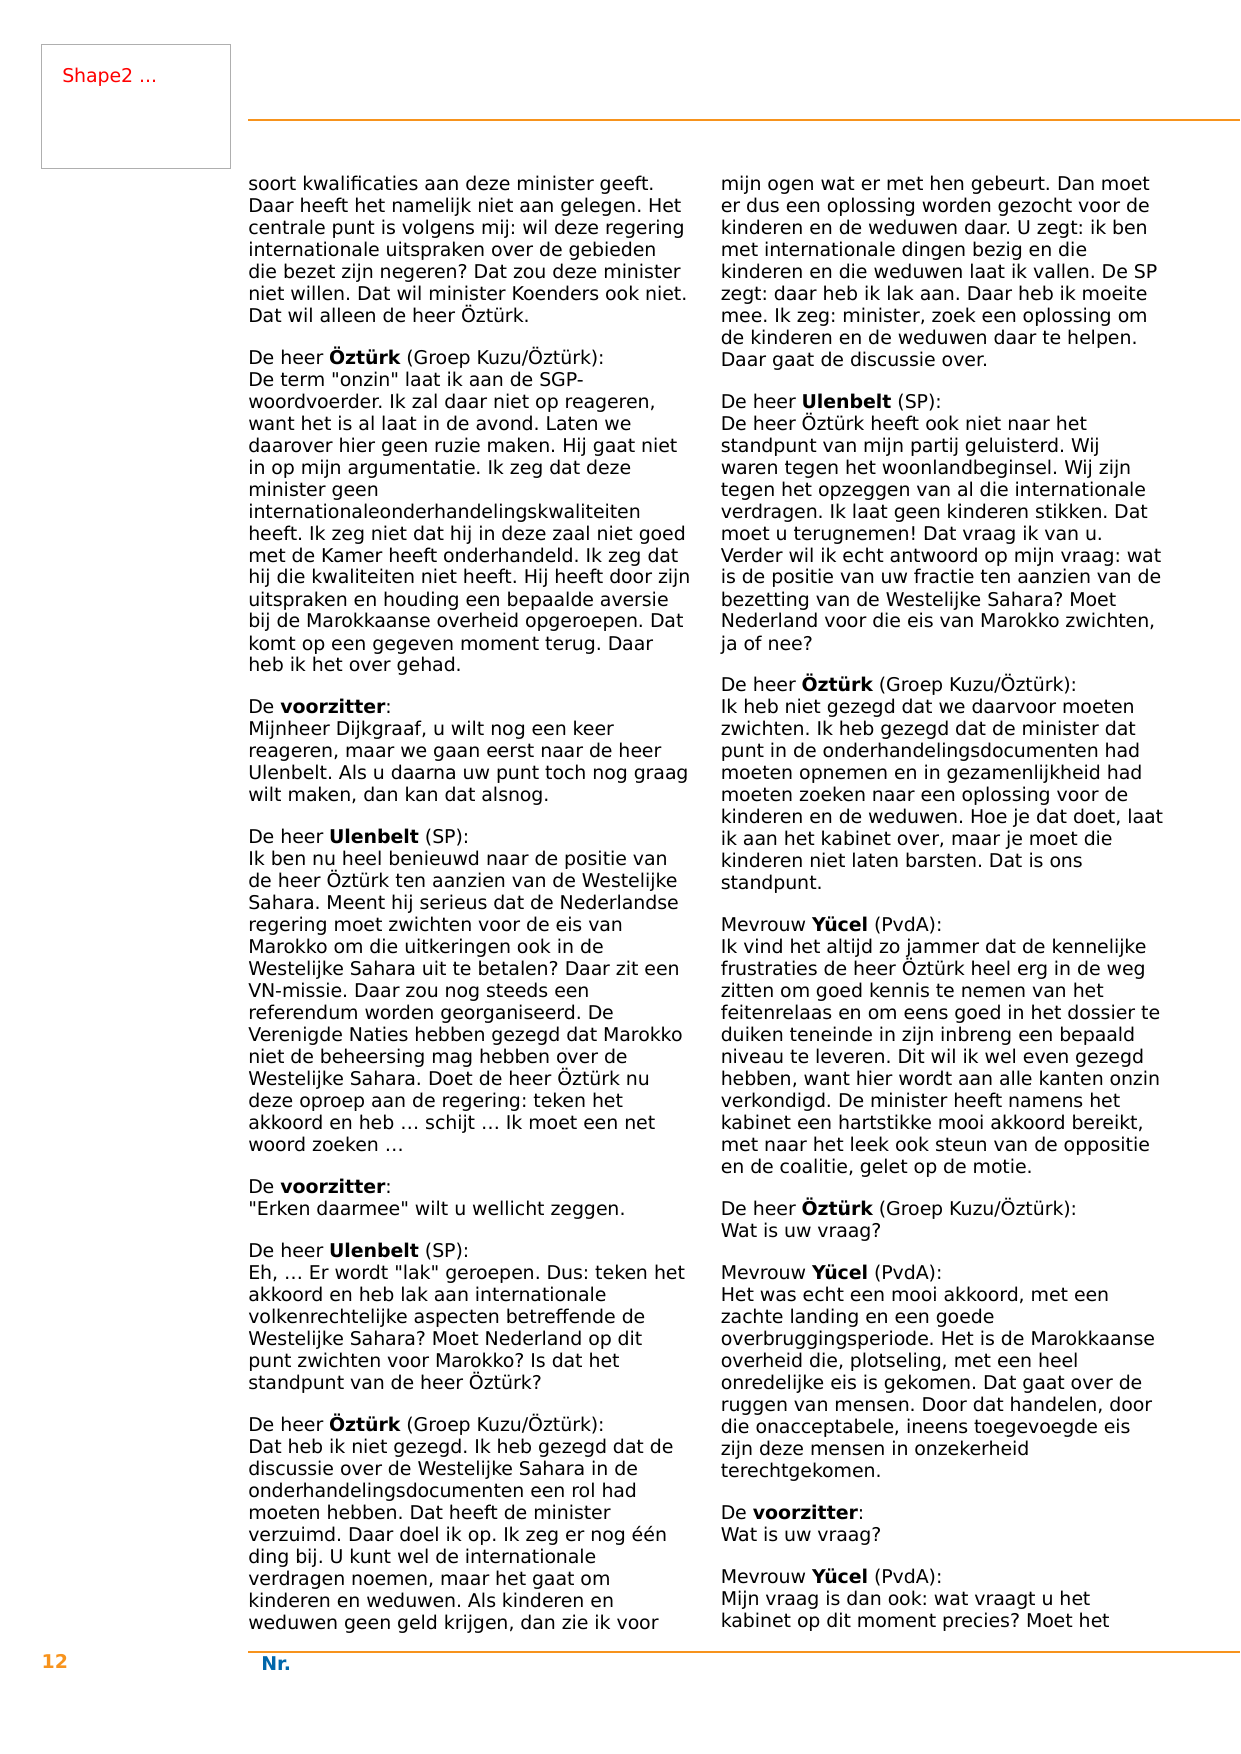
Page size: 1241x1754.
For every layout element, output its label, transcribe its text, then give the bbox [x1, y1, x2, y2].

text De voorzitter: [248, 1176, 691, 1198]
text De heer Öztürk (Groep Kuzu/Öztürk): [248, 347, 691, 369]
text Dat heb ik niet gezegd. Ik heb gezegd dat de discussie over de Westelijke Sahara in de onderhandelingsdocumenten een rol had moeten hebben. Dat heeft de minister verzuimd. Daar doel ik op. Ik zeg er nog één ding bij. U kunt wel de internationale verdragen noemen, maar het gaat om kinderen en weduwen. Als kinderen en weduwen geen geld krijgen, dan zie ik voor [248, 1436, 691, 1633]
text Het was echt een mooi akkoord, met een zachte landing en een goede overbruggingsperiode. Het is de Marokkaanse overheid die, plotseling, met een heel onredelijke eis is gekomen. Dat gaat over de ruggen van mensen. Door dat handelen, door die onacceptabele, ineens toegevoegde eis zijn deze mensen in onzekerheid terechtgekomen. [721, 1284, 1163, 1482]
text De voorzitter: [248, 696, 691, 718]
text De heer Öztürk (Groep Kuzu/Öztürk): [248, 1414, 691, 1436]
text Wat is uw vraag? [721, 1524, 1163, 1546]
text Wat is uw vraag? [721, 1220, 1163, 1242]
text Mevrouw Yücel (PvdA): [721, 914, 1163, 936]
text soort kwalificaties aan deze minister geeft. Daar heeft het namelijk niet aan gelegen. Het centrale punt is volgens mij: wil deze regering internationale uitspraken over de gebieden die bezet zijn negeren? Dat zou deze minister niet willen. Dat wil minister Koenders ook niet. Dat wil alleen de heer Öztürk. [248, 173, 691, 327]
text Mijnheer Dijkgraaf, u wilt nog een keer reageren, maar we gaan eerst naar de heer Ulenbelt. Als u daarna uw punt toch nog graag wilt maken, dan kan dat alsnog. [248, 718, 691, 806]
text "Erken daarmee" wilt u wellicht zeggen. [248, 1198, 691, 1220]
text De heer Öztürk (Groep Kuzu/Öztürk): [721, 674, 1163, 696]
text De heer Öztürk heeft ook niet naar het standpunt van mijn partij geluisterd. Wij waren tegen het woonlandbeginsel. Wij zijn tegen het opzeggen van al die internationale verdragen. Ik laat geen kinderen stikken. Dat moet u terugnemen! Dat vraag ik van u. Verder wil ik echt antwoord op mijn vraag: wat is de positie van uw fractie ten aanzien van de bezetting van de Westelijke Sahara? Moet Nederland voor die eis van Marokko zwichten, ja of nee? [721, 413, 1163, 654]
text De heer Ulenbelt (SP): [721, 391, 1163, 413]
text Eh, … Er wordt "lak" geroepen. Dus: teken het akkoord en heb lak aan internationale volkenrechtelijke aspecten betreffende de Westelijke Sahara? Moet Nederland op dit punt zwichten voor Marokko? Is dat het standpunt van de heer Öztürk? [248, 1262, 691, 1394]
text Ik heb niet gezegd dat we daarvoor moeten zwichten. Ik heb gezegd dat de minister dat punt in de onderhandelingsdocumenten had moeten opnemen en in gezamenlijkheid had moeten zoeken naar een oplossing voor de kinderen en de weduwen. Hoe je dat doet, laat ik aan het kabinet over, maar je moet die kinderen niet laten barsten. Dat is ons standpunt. [721, 696, 1163, 894]
text Ik ben nu heel benieuwd naar de positie van de heer Öztürk ten aanzien van de Westelijke Sahara. Meent hij serieus dat de Nederlandse regering moet zwichten voor de eis van Marokko om die uitkeringen ook in de Westelijke Sahara uit te betalen? Daar zit een VN-missie. Daar zou nog steeds een referendum worden georganiseerd. De Verenigde Naties hebben gezegd dat Marokko niet de beheersing mag hebben over de Westelijke Sahara. Doet de heer Öztürk nu deze oproep aan de regering: teken het akkoord en heb … schijt … Ik moet een net woord zoeken … [248, 848, 691, 1156]
text De heer Ulenbelt (SP): [248, 826, 691, 848]
text Mevrouw Yücel (PvdA): [721, 1262, 1163, 1284]
text De heer Ulenbelt (SP): [248, 1240, 691, 1262]
text De term "onzin" laat ik aan de SGP-woordvoerder. Ik zal daar niet op reageren, want het is al laat in de avond. Laten we daarover hier geen ruzie maken. Hij gaat niet in op mijn argumentatie. Ik zeg dat deze minister geen internationaleonderhandelingskwaliteiten heeft. Ik zeg niet dat hij in deze zaal niet goed met de Kamer heeft onderhandeld. Ik zeg dat hij die kwaliteiten niet heeft. Hij heeft door zijn uitspraken en houding een bepaalde aversie bij de Marokkaanse overheid opgeroepen. Dat komt op een gegeven moment terug. Daar heb ik het over gehad. [248, 369, 691, 676]
text De heer Öztürk (Groep Kuzu/Öztürk): [721, 1198, 1163, 1220]
text Mevrouw Yücel (PvdA): [721, 1566, 1163, 1588]
text mijn ogen wat er met hen gebeurt. Dan moet er dus een oplossing worden gezocht voor de kinderen en de weduwen daar. U zegt: ik ben met internationale dingen bezig en die kinderen en die weduwen laat ik vallen. De SP zegt: daar heb ik lak aan. Daar heb ik moeite mee. Ik zeg: minister, zoek een oplossing om de kinderen en de weduwen daar te helpen. Daar gaat de discussie over. [721, 173, 1163, 371]
text De voorzitter: [721, 1502, 1163, 1524]
text Ik vind het altijd zo jammer dat de kennelijke frustraties de heer Öztürk heel erg in de weg zitten om goed kennis te nemen van het feitenrelaas en om eens goed in het dossier te duiken teneinde in zijn inbreng een bepaald niveau te leveren. Dit wil ik wel even gezegd hebben, want hier wordt aan alle kanten onzin verkondigd. De minister heeft namens het kabinet een hartstikke mooi akkoord bereikt, met naar het leek ook steun van de oppositie en de coalitie, gelet op de motie. [721, 936, 1163, 1178]
text Mijn vraag is dan ook: wat vraagt u het kabinet op dit moment precies? Moet het [721, 1588, 1163, 1632]
